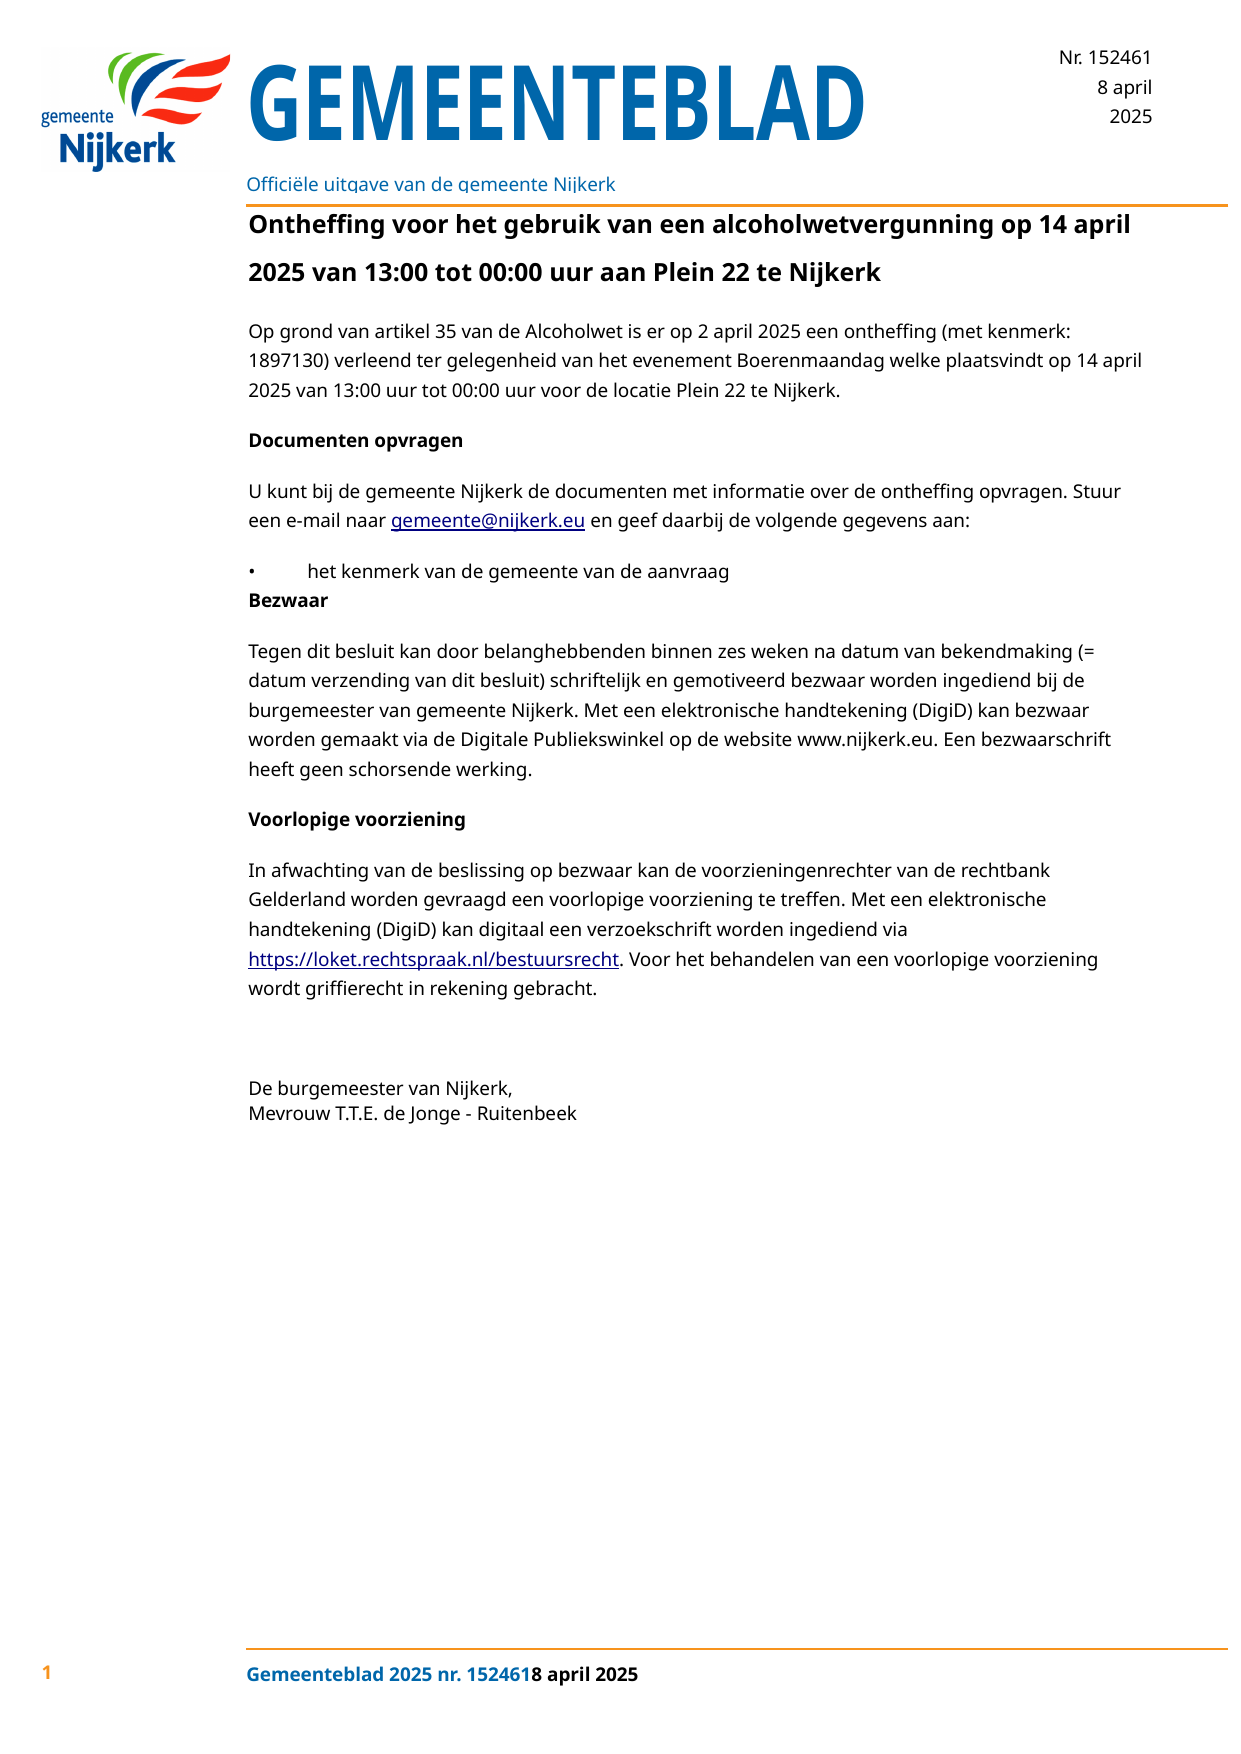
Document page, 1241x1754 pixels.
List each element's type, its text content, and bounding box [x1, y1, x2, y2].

text Voorlopige voorziening [248, 807, 1152, 832]
text Tegen dit besluit kan door belanghebbenden binnen zes weken na datum van bekendmaking (= datum verzending van dit besluit) schriftelijk en gemotiveerd bezwaar worden ingediend bij de burgemeester van gemeente Nijkerk. Met een elektronische handtekening (DigiD) kan bezwaar worden gemaakt via de Digitale Publiekswinkel op de website www.nijkerk.eu. Een bezwaarschrift heeft geen schorsende werking. [248, 638, 1152, 782]
picture [41, 47, 231, 172]
list het kenmerk van de gemeente van de aanvraag [248, 558, 1152, 584]
text Mevrouw T.T.E. de Jonge - Ruitenbeek [248, 1100, 1152, 1126]
text U kunt bij de gemeente Nijkerk de documenten met informatie over de ontheffing opvragen. Stuur een e-mail naar gemeente@nijkerk.eu en geef daarbij de volgende gegevens aan: [248, 478, 1152, 533]
text Op grond van artikel 35 van de Alcoholwet is er op 2 april 2025 een ontheffing (met kenmerk: 1897130) verleend ter gelegenheid van het evenement Boerenmaandag welke plaatsvindt op 14 april 2025 van 13:00 uur tot 00:00 uur voor de locatie Plein 22 te Nijkerk. [248, 318, 1152, 403]
text In afwachting van de beslissing op bezwaar kan de voorzieningenrechter van de rechtbank Gelderland worden gevraagd een voorlopige voorziening te treffen. Met een elektronische handtekening (DigiD) kan digitaal een verzoekschrift worden ingediend via https://loket.rechtspraak.nl/bestuursrecht. Voor het behandelen van een voorlopige voorziening wordt griffierecht in rekening gebracht. [248, 857, 1152, 1001]
text Ontheffing voor het gebruik van een alcoholwetvergunning op 14 april 2025 van 13:00 tot 00:00 uur aan Plein 22 te Nijkerk [248, 207, 1152, 288]
text De burgemeester van Nijkerk, [248, 1075, 1152, 1100]
text Bezwaar [248, 587, 1152, 613]
text Documenten opvragen [248, 427, 1152, 453]
